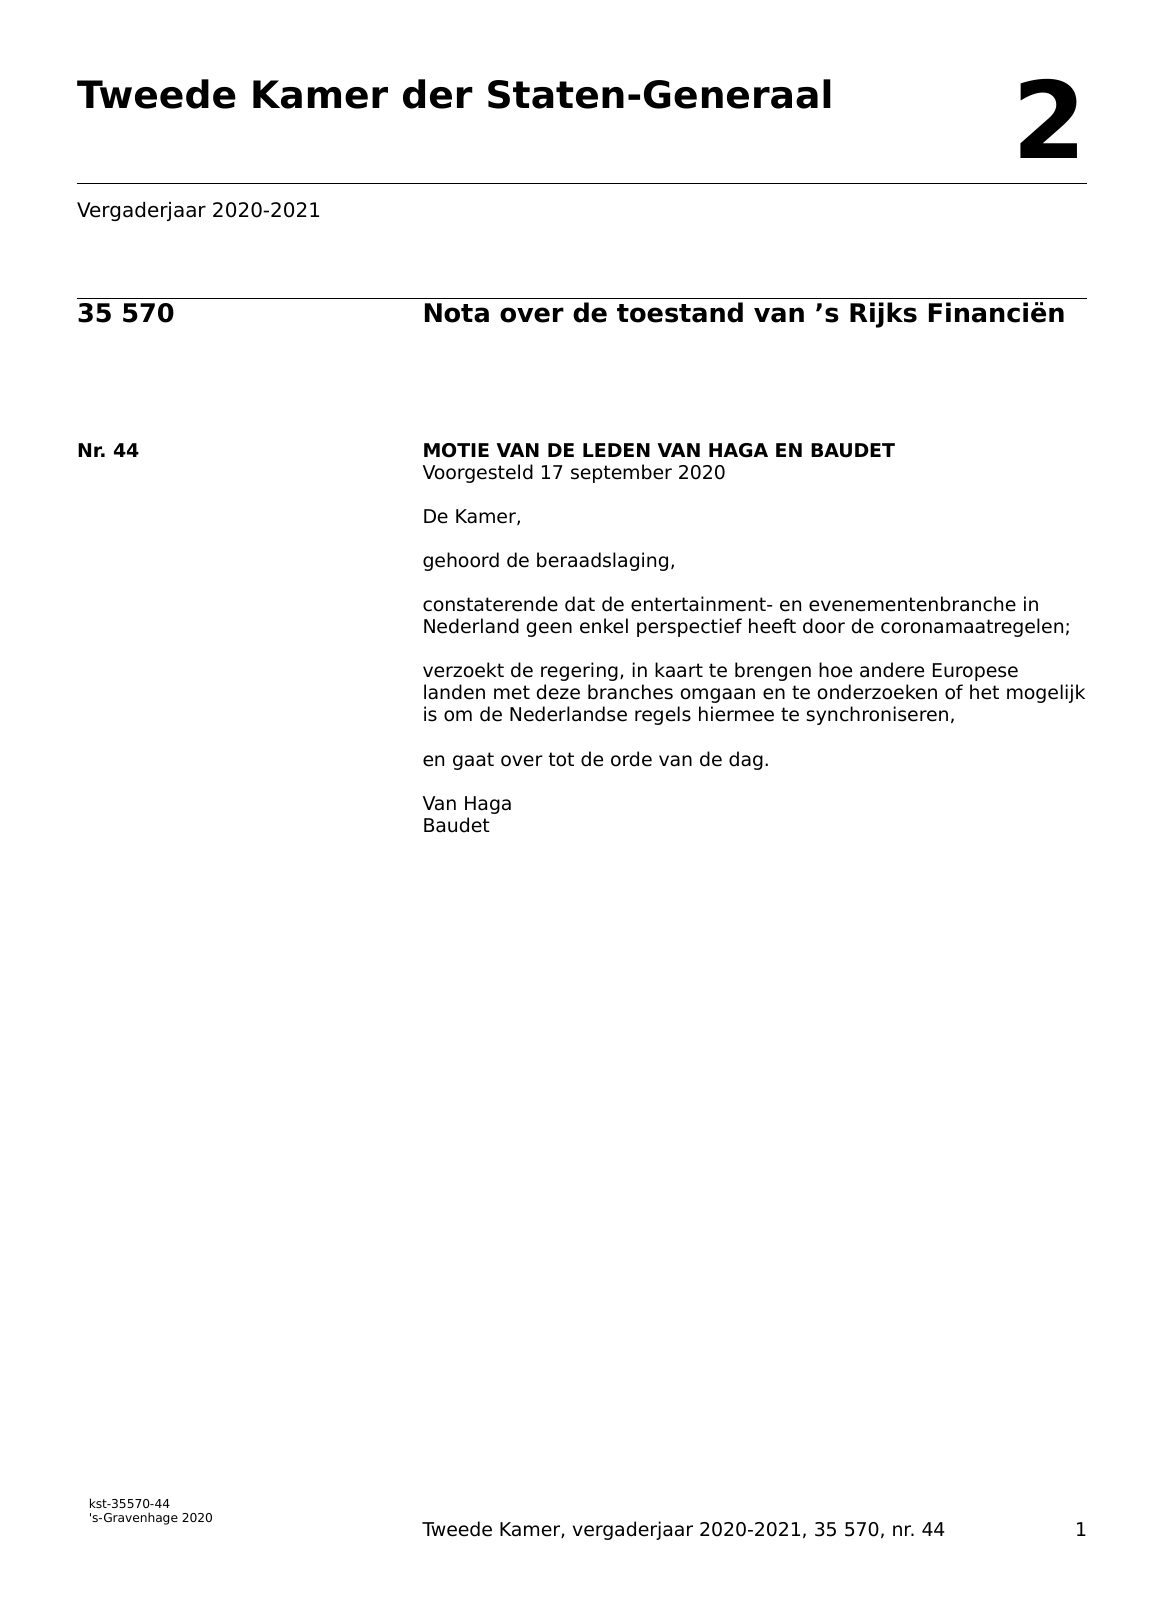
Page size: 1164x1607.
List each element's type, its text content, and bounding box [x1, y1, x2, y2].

table_cell Vergaderjaar 2020-2021 [77, 184, 1087, 298]
text gehoord de beraadslaging, [422, 550, 1087, 572]
text verzoekt de regering, in kaart te brengen hoe andere Europese landen met deze branches omgaan en te onderzoeken of het mogelijk is om de Nederlandse regels hiermee te synchroniseren, [422, 660, 1087, 726]
table_header Tweede Kamer der Staten-Generaal [77, 59, 886, 183]
text en gaat over tot de orde van de dag. [422, 748, 1087, 770]
text Baudet [422, 814, 1087, 837]
text constaterende dat de entertainment- en evenementenbranche in Nederland geen enkel perspectief heeft door de coronamaatregelen; [422, 594, 1087, 638]
text De Kamer, [422, 506, 1087, 528]
text Van Haga [422, 793, 1087, 814]
subtitle 35 570 Nota over de toestand van ’s Rijks Financiën [77, 299, 1087, 329]
subtitle Nr. 44 MOTIE VAN DE LEDEN VAN HAGA EN BAUDET [77, 440, 1087, 462]
table_header 2 [886, 59, 1087, 183]
text 's-Gravenhage 2020 [88, 1511, 323, 1525]
text Voorgesteld 17 september 2020 [422, 462, 1087, 484]
text kst-35570-44 [88, 1497, 323, 1511]
